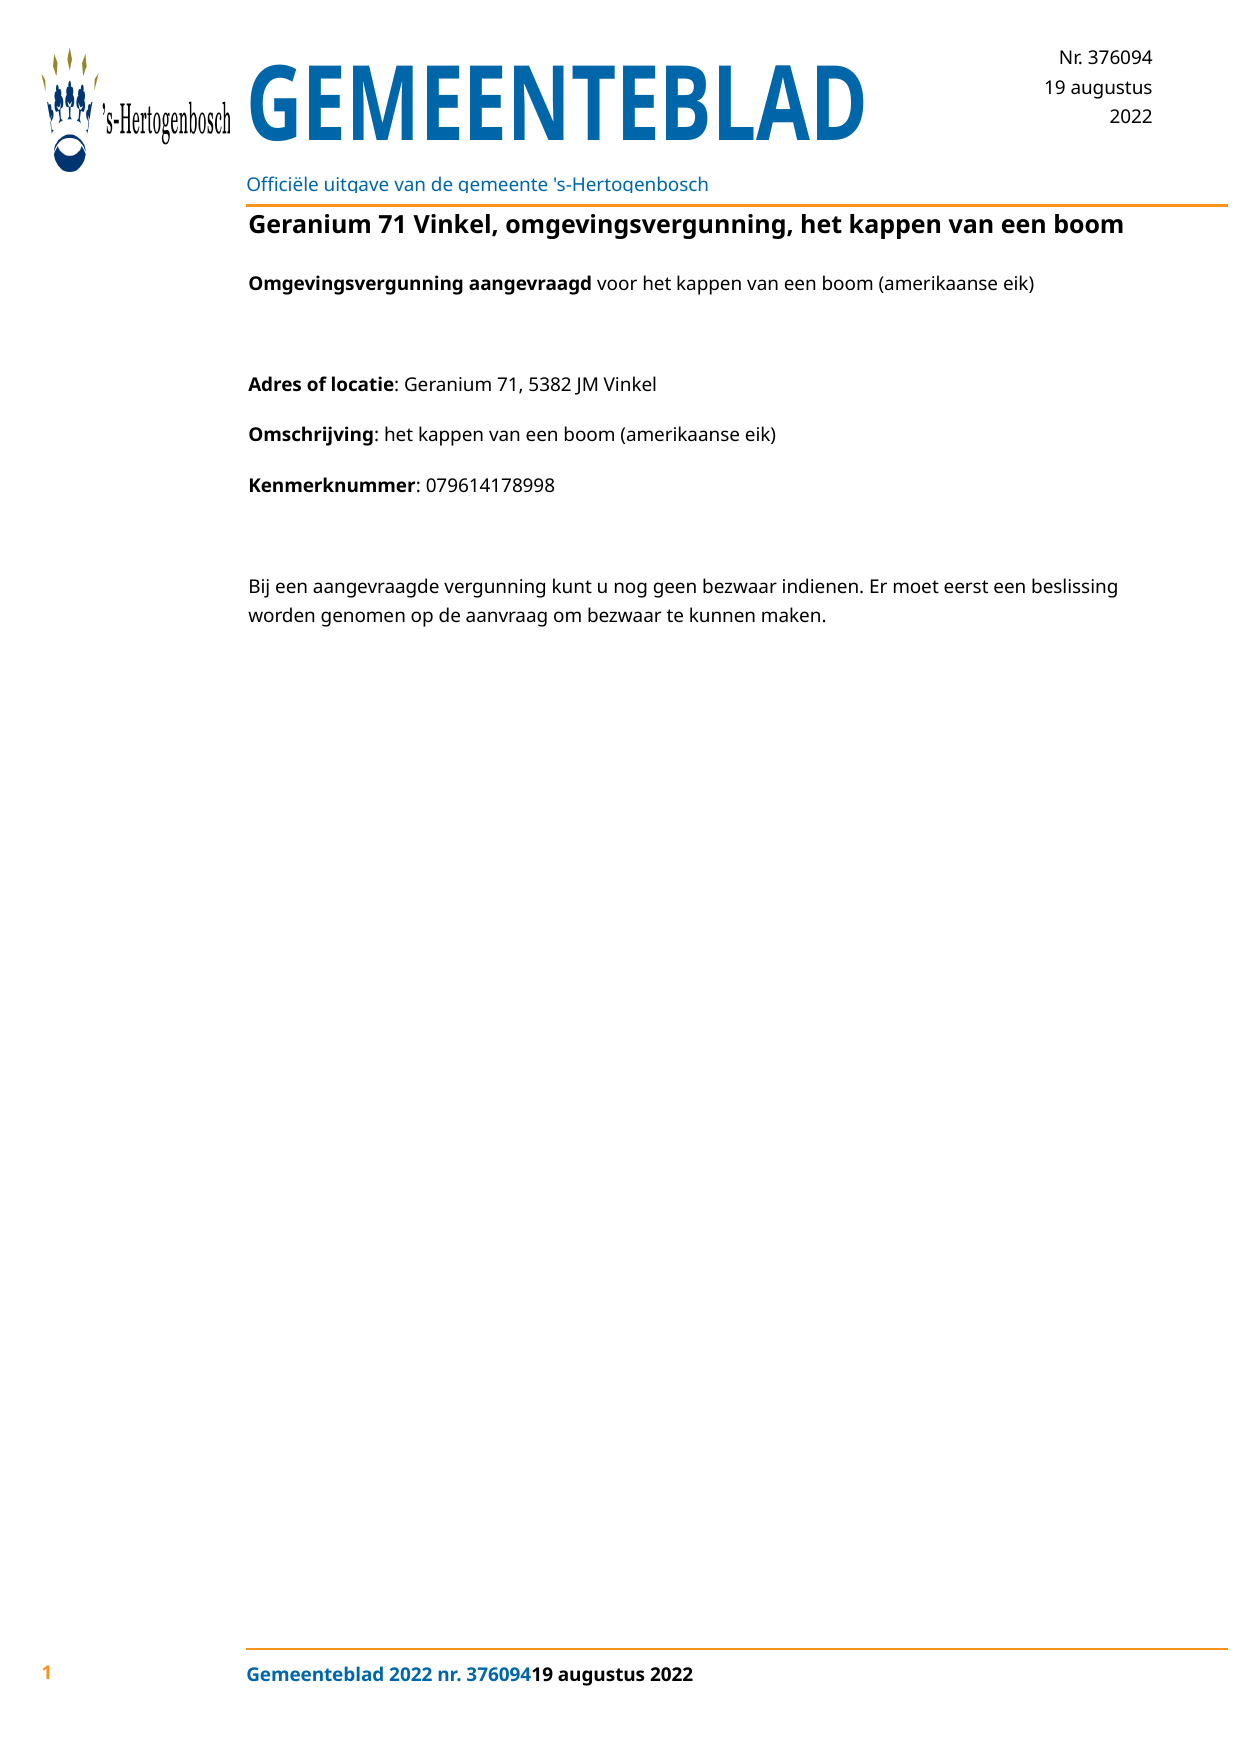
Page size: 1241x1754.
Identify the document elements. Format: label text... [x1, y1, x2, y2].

text Kenmerknummer: 079614178998 [248, 472, 1152, 498]
text Omschrijving: het kappen van een boom (amerikaanse eik) [248, 422, 1152, 447]
text Geranium 71 Vinkel, omgevingsvergunning, het kappen van een boom [248, 207, 1152, 241]
text Omgevingsvergunning aangevraagd voor het kappen van een boom (amerikaanse eik) [248, 270, 1152, 296]
text Bij een aangevraagde vergunning kunt u nog geen bezwaar indienen. Er moet eerst een beslissing worden genomen op de aanvraag om bezwaar te kunnen maken. [248, 573, 1152, 628]
picture [41, 47, 231, 172]
text Adres of locatie: Geranium 71, 5382 JM Vinkel [248, 371, 1152, 397]
